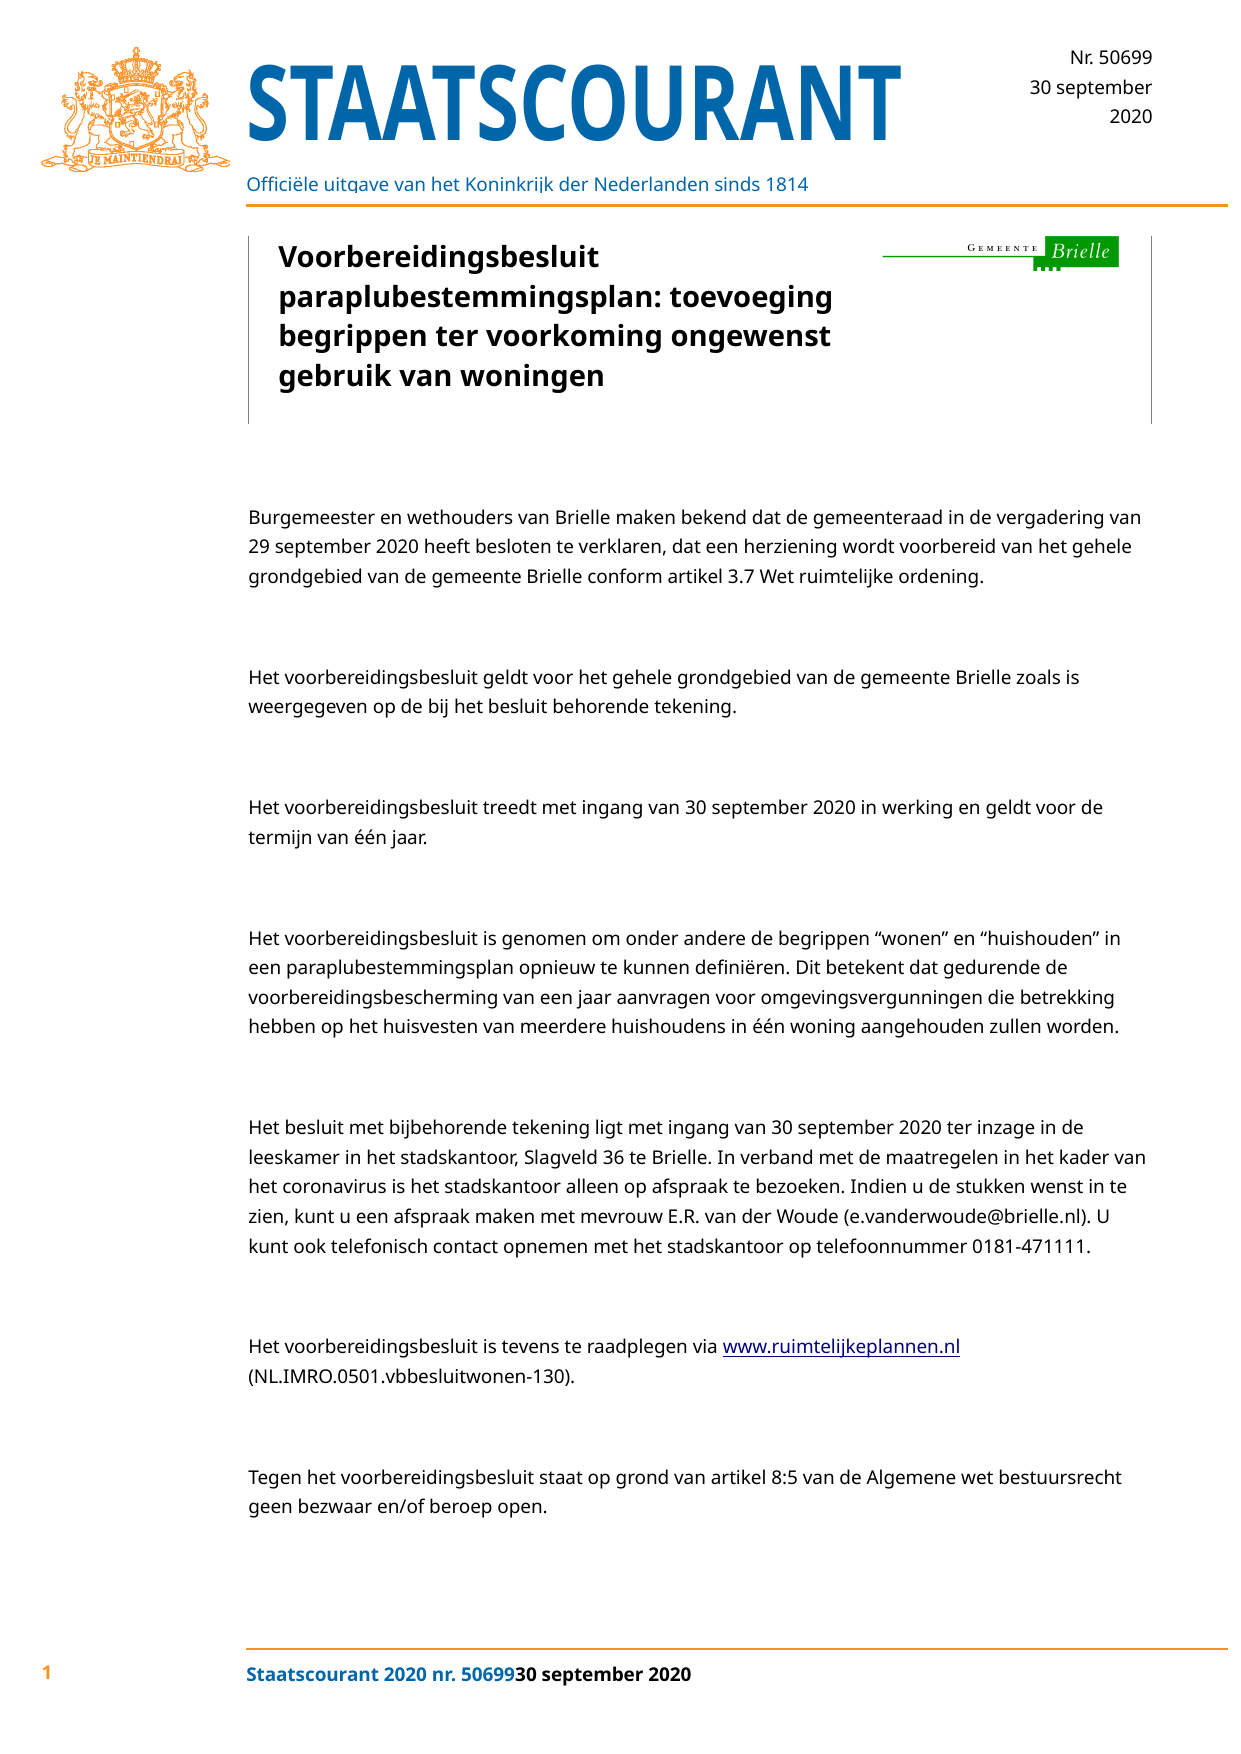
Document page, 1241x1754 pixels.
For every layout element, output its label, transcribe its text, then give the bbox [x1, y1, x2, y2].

text Het voorbereidingsbesluit treedt met ingang van 30 september 2020 in werking en geldt voor de termijn van één jaar. [248, 794, 1152, 850]
table_header Voorbereidingsbesluit paraplubestemmingsplan: toevoeging begrippen ter voorkoming ongewenst gebruik van woningen [249, 236, 850, 424]
text Tegen het voorbereidingsbesluit staat op grond van artikel 8:5 van de Algemene wet bestuursrecht geen bezwaar en/of beroep open. [248, 1464, 1152, 1519]
text Het besluit met bijbehorende tekening ligt met ingang van 30 september 2020 ter inzage in de leeskamer in het stadskantoor, Slagveld 36 te Brielle. In verband met de maatregelen in het kader van het coronavirus is het stadskantoor alleen op afspraak te bezoeken. Indien u de stukken wenst in te zien, kunt u een afspraak maken met mevrouw E.R. van der Woude (e.vanderwoude@brielle.nl). U kunt ook telefonisch contact opnemen met het stadskantoor op telefoonnummer 0181-471111. [248, 1114, 1152, 1258]
text Burgemeester en wethouders van Brielle maken bekend dat de gemeenteraad in de vergadering van 29 september 2020 heeft besloten te verklaren, dat een herziening wordt voorbereid van het gehele grondgebied van de gemeente Brielle conform artikel 3.7 Wet ruimtelijke ordening. [248, 504, 1152, 589]
table_header [850, 236, 1151, 424]
text Het voorbereidingsbesluit is genomen om onder andere de begrippen “wonen” en “huishouden” in een paraplubestemmingsplan opnieuw te kunnen definiëren. Dit betekent dat gedurende de voorbereidingsbescherming van een jaar aanvragen voor omgevingsvergunningen die betrekking hebben op het huisvesten van meerdere huishoudens in één woning aangehouden zullen worden. [248, 925, 1152, 1039]
text Het voorbereidingsbesluit is tevens te raadplegen via www.ruimtelijkeplannen.nl (NL.IMRO.0501.vbbesluitwonen-130). [248, 1334, 1152, 1389]
picture [41, 47, 231, 172]
text Het voorbereidingsbesluit geldt voor het gehele grondgebied van de gemeente Brielle zoals is weergegeven op de bij het besluit behorende tekening. [248, 664, 1152, 719]
picture [882, 236, 1119, 271]
